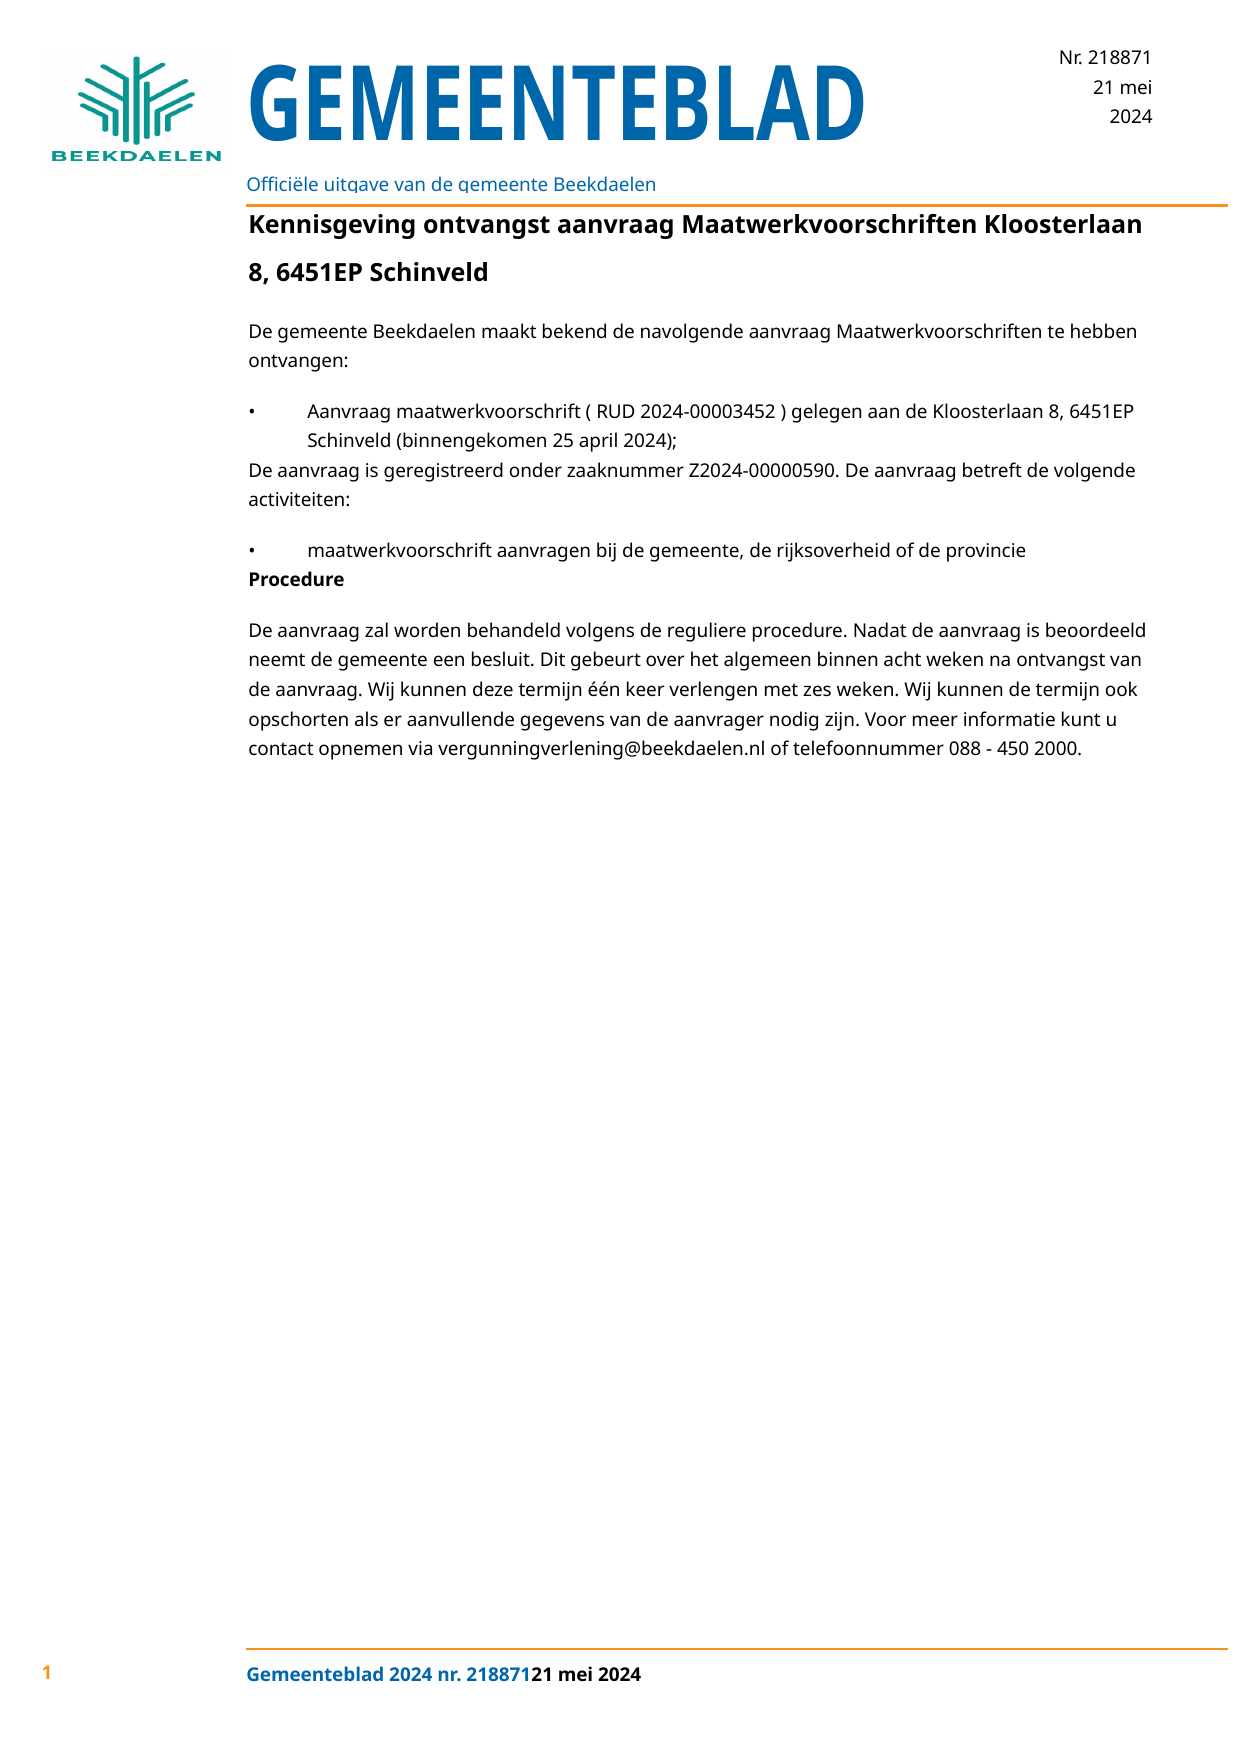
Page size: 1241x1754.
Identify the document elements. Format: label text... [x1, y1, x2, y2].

text Procedure [248, 567, 1152, 592]
list Aanvraag maatwerkvoorschrift ( RUD 2024-00003452 ) gelegen aan de Kloosterlaan 8, 6451EP Schinveld (binnengekomen 25 april 2024); [248, 398, 1152, 453]
list maatwerkvoorschrift aanvragen bij de gemeente, de rijksoverheid of de provincie [248, 537, 1152, 563]
text De aanvraag is geregistreerd onder zaaknummer Z2024-00000590. De aanvraag betreft de volgende activiteiten: [248, 457, 1152, 512]
text Kennisgeving ontvangst aanvraag Maatwerkvoorschriften Kloosterlaan 8, 6451EP Schinveld [248, 207, 1152, 288]
text De aanvraag zal worden behandeld volgens de reguliere procedure. Nadat de aanvraag is beoordeeld neemt de gemeente een besluit. Dit gebeurt over het algemeen binnen acht weken na ontvangst van de aanvraag. Wij kunnen deze termijn één keer verlengen met zes weken. Wij kunnen de termijn ook opschorten als er aanvullende gegevens van de aanvrager nodig zijn. Voor meer informatie kunt u contact opnemen via vergunningverlening@beekdaelen.nl of telefoonnummer 088 - 450 2000. [248, 617, 1152, 761]
picture [41, 47, 231, 172]
text De gemeente Beekdaelen maakt bekend de navolgende aanvraag Maatwerkvoorschriften te hebben ontvangen: [248, 318, 1152, 373]
